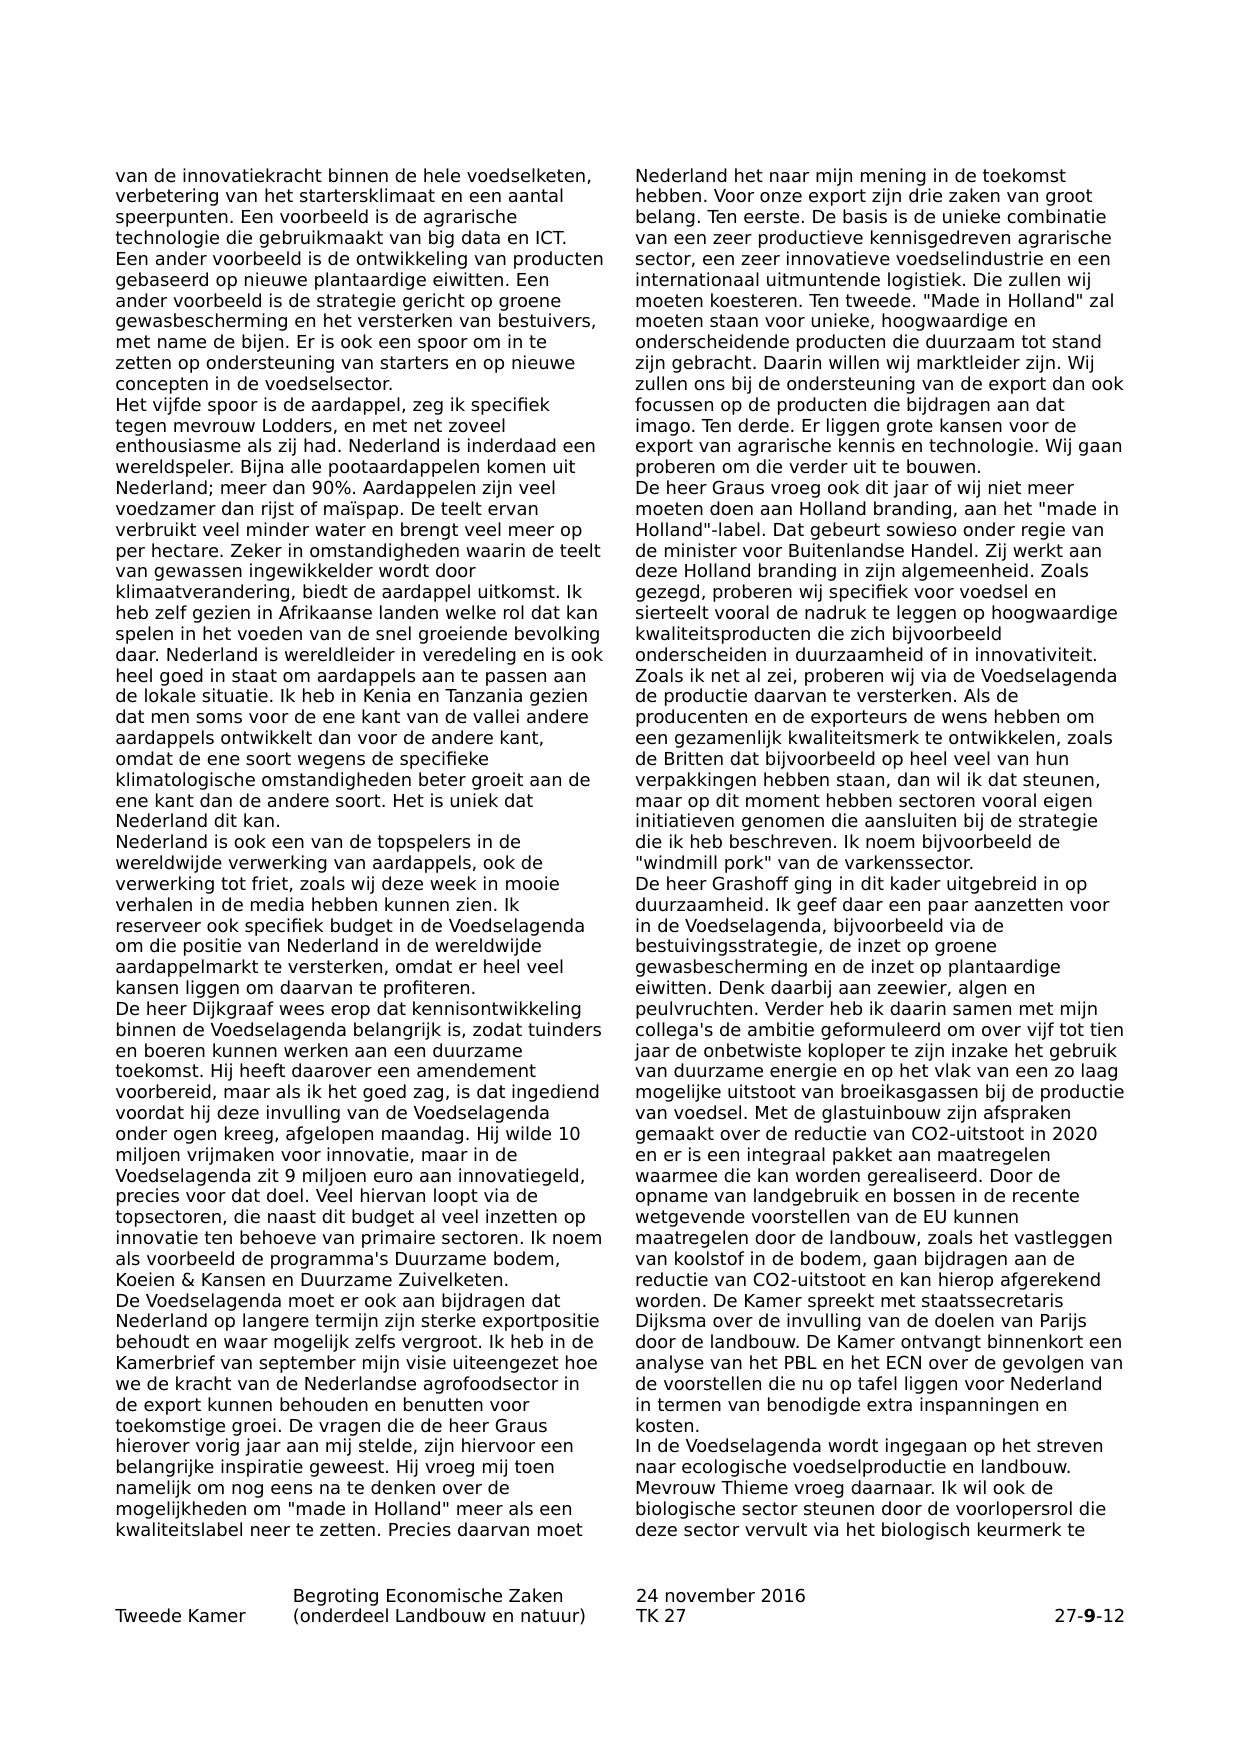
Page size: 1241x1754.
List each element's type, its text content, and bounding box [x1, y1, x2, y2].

text De Voedselagenda moet er ook aan bijdragen dat Nederland op langere termijn zijn sterke exportpositie behoudt en waar mogelijk zelfs vergroot. Ik heb in de Kamerbrief van september mijn visie uiteengezet hoe we de kracht van de Nederlandse agrofoodsector in de export kunnen behouden en benutten voor toekomstige groei. De vragen die de heer Graus hierover vorig jaar aan mij stelde, zijn hiervoor een belangrijke inspiratie geweest. Hij vroeg mij toen namelijk om nog eens na te denken over de mogelijkheden om "made in Holland" meer als een kwaliteitslabel neer te zetten. Precies daarvan moet [115, 1290, 605, 1540]
text Nederland het naar mijn mening in de toekomst hebben. Voor onze export zijn drie zaken van groot belang. Ten eerste. De basis is de unieke combinatie van een zeer productieve kennisgedreven agrarische sector, een zeer innovatieve voedselindustrie en een internationaal uitmuntende logistiek. Die zullen wij moeten koesteren. Ten tweede. "Made in Holland" zal moeten staan voor unieke, hoogwaardige en onderscheidende producten die duurzaam tot stand zijn gebracht. Daarin willen wij marktleider zijn. Wij zullen ons bij de ondersteuning van de export dan ook focussen op de producten die bijdragen aan dat imago. Ten derde. Er liggen grote kansen voor de export van agrarische kennis en technologie. Wij gaan proberen om die verder uit te bouwen. [635, 165, 1125, 478]
text In de Voedselagenda wordt ingegaan op het streven naar ecologische voedselproductie en landbouw. Mevrouw Thieme vroeg daarnaar. Ik wil ook de biologische sector steunen door de voorlopersrol die deze sector vervult via het biologisch keurmerk te [635, 1436, 1125, 1540]
text De heer Dijkgraaf wees erop dat kennisontwikkeling binnen de Voedselagenda belangrijk is, zodat tuinders en boeren kunnen werken aan een duurzame toekomst. Hij heeft daarover een amendement voorbereid, maar als ik het goed zag, is dat ingediend voordat hij deze invulling van de Voedselagenda onder ogen kreeg, afgelopen maandag. Hij wilde 10 miljoen vrijmaken voor innovatie, maar in de Voedselagenda zit 9 miljoen euro aan innovatiegeld, precies voor dat doel. Veel hiervan loopt via de topsectoren, die naast dit budget al veel inzetten op innovatie ten behoeve van primaire sectoren. Ik noem als voorbeeld de programma's Duurzame bodem, Koeien & Kansen en Duurzame Zuivelketen. [115, 999, 605, 1290]
text De heer Grashoff ging in dit kader uitgebreid in op duurzaamheid. Ik geef daar een paar aanzetten voor in de Voedselagenda, bijvoorbeeld via de bestuivingsstrategie, de inzet op groene gewasbescherming en de inzet op plantaardige eiwitten. Denk daarbij aan zeewier, algen en peulvruchten. Verder heb ik daarin samen met mijn collega's de ambitie geformuleerd om over vijf tot tien jaar de onbetwiste koploper te zijn inzake het gebruik van duurzame energie en op het vlak van een zo laag mogelijke uitstoot van broeikasgassen bij de productie van voedsel. Met de glastuinbouw zijn afspraken gemaakt over de reductie van CO2-uitstoot in 2020 en er is een integraal pakket aan maatregelen waarmee die kan worden gerealiseerd. Door de opname van landgebruik en bossen in de recente wetgevende voorstellen van de EU kunnen maatregelen door de landbouw, zoals het vastleggen van koolstof in de bodem, gaan bijdragen aan de reductie van CO2-uitstoot en kan hierop afgerekend worden. De Kamer spreekt met staatssecretaris Dijksma over de invulling van de doelen van Parijs door de landbouw. De Kamer ontvangt binnenkort een analyse van het PBL en het ECN over de gevolgen van de voorstellen die nu op tafel liggen voor Nederland in termen van benodigde extra inspanningen en kosten. [635, 874, 1125, 1436]
text Het vijfde spoor is de aardappel, zeg ik specifiek tegen mevrouw Lodders, en met net zoveel enthousiasme als zij had. Nederland is inderdaad een wereldspeler. Bijna alle pootaardappelen komen uit Nederland; meer dan 90%. Aardappelen zijn veel voedzamer dan rijst of maïspap. De teelt ervan verbruikt veel minder water en brengt veel meer op per hectare. Zeker in omstandigheden waarin de teelt van gewassen ingewikkelder wordt door klimaatverandering, biedt de aardappel uitkomst. Ik heb zelf gezien in Afrikaanse landen welke rol dat kan spelen in het voeden van de snel groeiende bevolking daar. Nederland is wereldleider in veredeling en is ook heel goed in staat om aardappels aan te passen aan de lokale situatie. Ik heb in Kenia en Tanzania gezien dat men soms voor de ene kant van de vallei andere aardappels ontwikkelt dan voor de andere kant, omdat de ene soort wegens de specifieke klimatologische omstandigheden beter groeit aan de ene kant dan de andere soort. Het is uniek dat Nederland dit kan. [115, 394, 605, 832]
text De heer Graus vroeg ook dit jaar of wij niet meer moeten doen aan Holland branding, aan het "made in Holland"-label. Dat gebeurt sowieso onder regie van de minister voor Buitenlandse Handel. Zij werkt aan deze Holland branding in zijn algemeenheid. Zoals gezegd, proberen wij specifiek voor voedsel en sierteelt vooral de nadruk te leggen op hoogwaardige kwaliteitsproducten die zich bijvoorbeeld onderscheiden in duurzaamheid of in innovativiteit. Zoals ik net al zei, proberen wij via de Voedselagenda de productie daarvan te versterken. Als de producenten en de exporteurs de wens hebben om een gezamenlijk kwaliteitsmerk te ontwikkelen, zoals de Britten dat bijvoorbeeld op heel veel van hun verpakkingen hebben staan, dan wil ik dat steunen, maar op dit moment hebben sectoren vooral eigen initiatieven genomen die aansluiten bij de strategie die ik heb beschreven. Ik noem bijvoorbeeld de "windmill pork" van de varkenssector. [635, 478, 1125, 874]
text Nederland is ook een van de topspelers in de wereldwijde verwerking van aardappels, ook de verwerking tot friet, zoals wij deze week in mooie verhalen in de media hebben kunnen zien. Ik reserveer ook specifiek budget in de Voedselagenda om die positie van Nederland in de wereldwijde aardappelmarkt te versterken, omdat er heel veel kansen liggen om daarvan te profiteren. [115, 832, 605, 999]
text van de innovatiekracht binnen de hele voedselketen, verbetering van het startersklimaat en een aantal speerpunten. Een voorbeeld is de agrarische technologie die gebruikmaakt van big data en ICT. Een ander voorbeeld is de ontwikkeling van producten gebaseerd op nieuwe plantaardige eiwitten. Een ander voorbeeld is de strategie gericht op groene gewasbescherming en het versterken van bestuivers, met name de bijen. Er is ook een spoor om in te zetten op ondersteuning van starters en op nieuwe concepten in de voedselsector. [115, 165, 605, 394]
